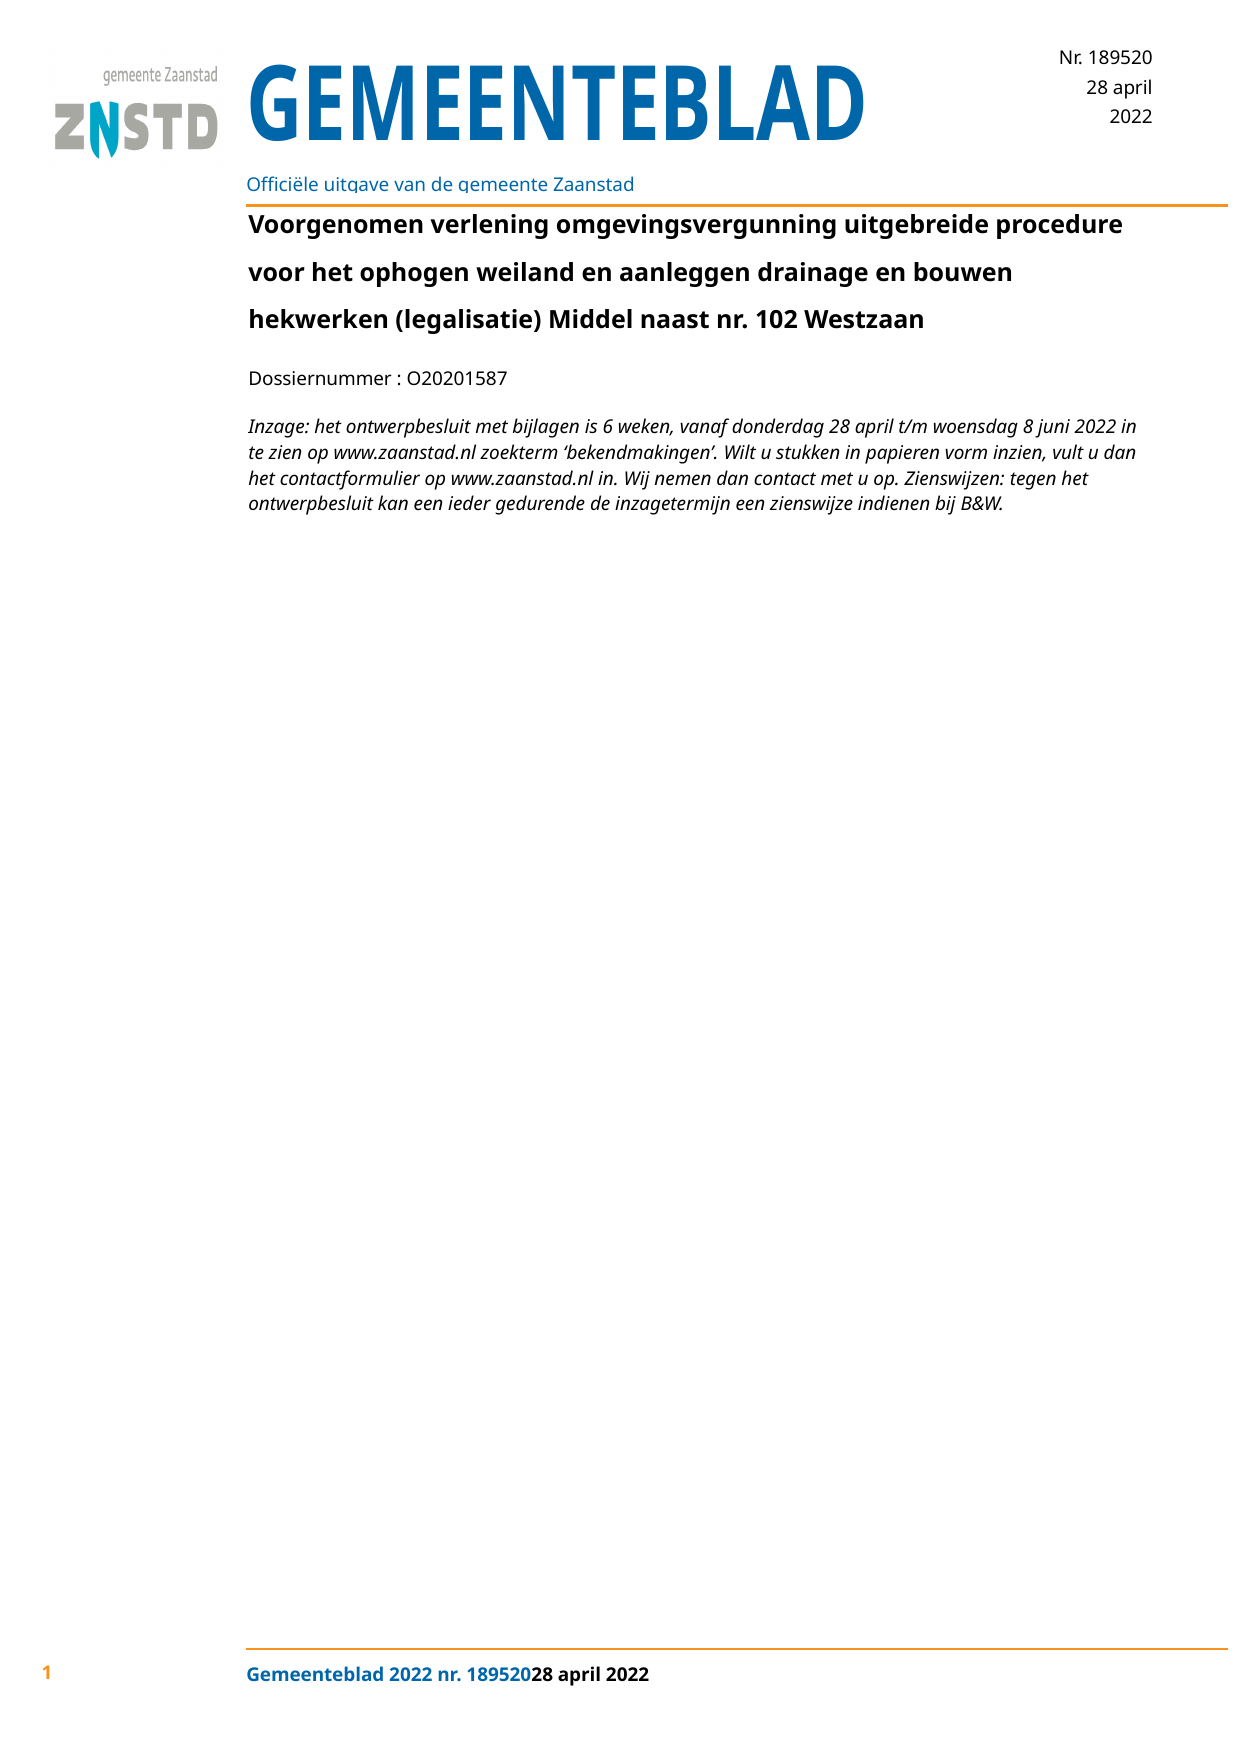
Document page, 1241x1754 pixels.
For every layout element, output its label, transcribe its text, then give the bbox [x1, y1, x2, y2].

text Dossiernummer : O20201587 [248, 366, 1152, 391]
picture [41, 47, 231, 172]
text Voorgenomen verlening omgevingsvergunning uitgebreide procedure voor het ophogen weiland en aanleggen drainage en bouwen hekwerken (legalisatie) Middel naast nr. 102 Westzaan [248, 207, 1152, 336]
text Inzage: het ontwerpbesluit met bijlagen is 6 weken, vanaf donderdag 28 april t/m woensdag 8 juni 2022 in te zien op www.zaanstad.nl zoekterm ‘bekendmakingen’. Wilt u stukken in papieren vorm inzien, vult u dan het contactformulier op www.zaanstad.nl in. Wij nemen dan contact met u op. Zienswijzen: tegen het ontwerpbesluit kan een ieder gedurende de inzagetermijn een zienswijze indienen bij B&W. [248, 413, 1152, 516]
